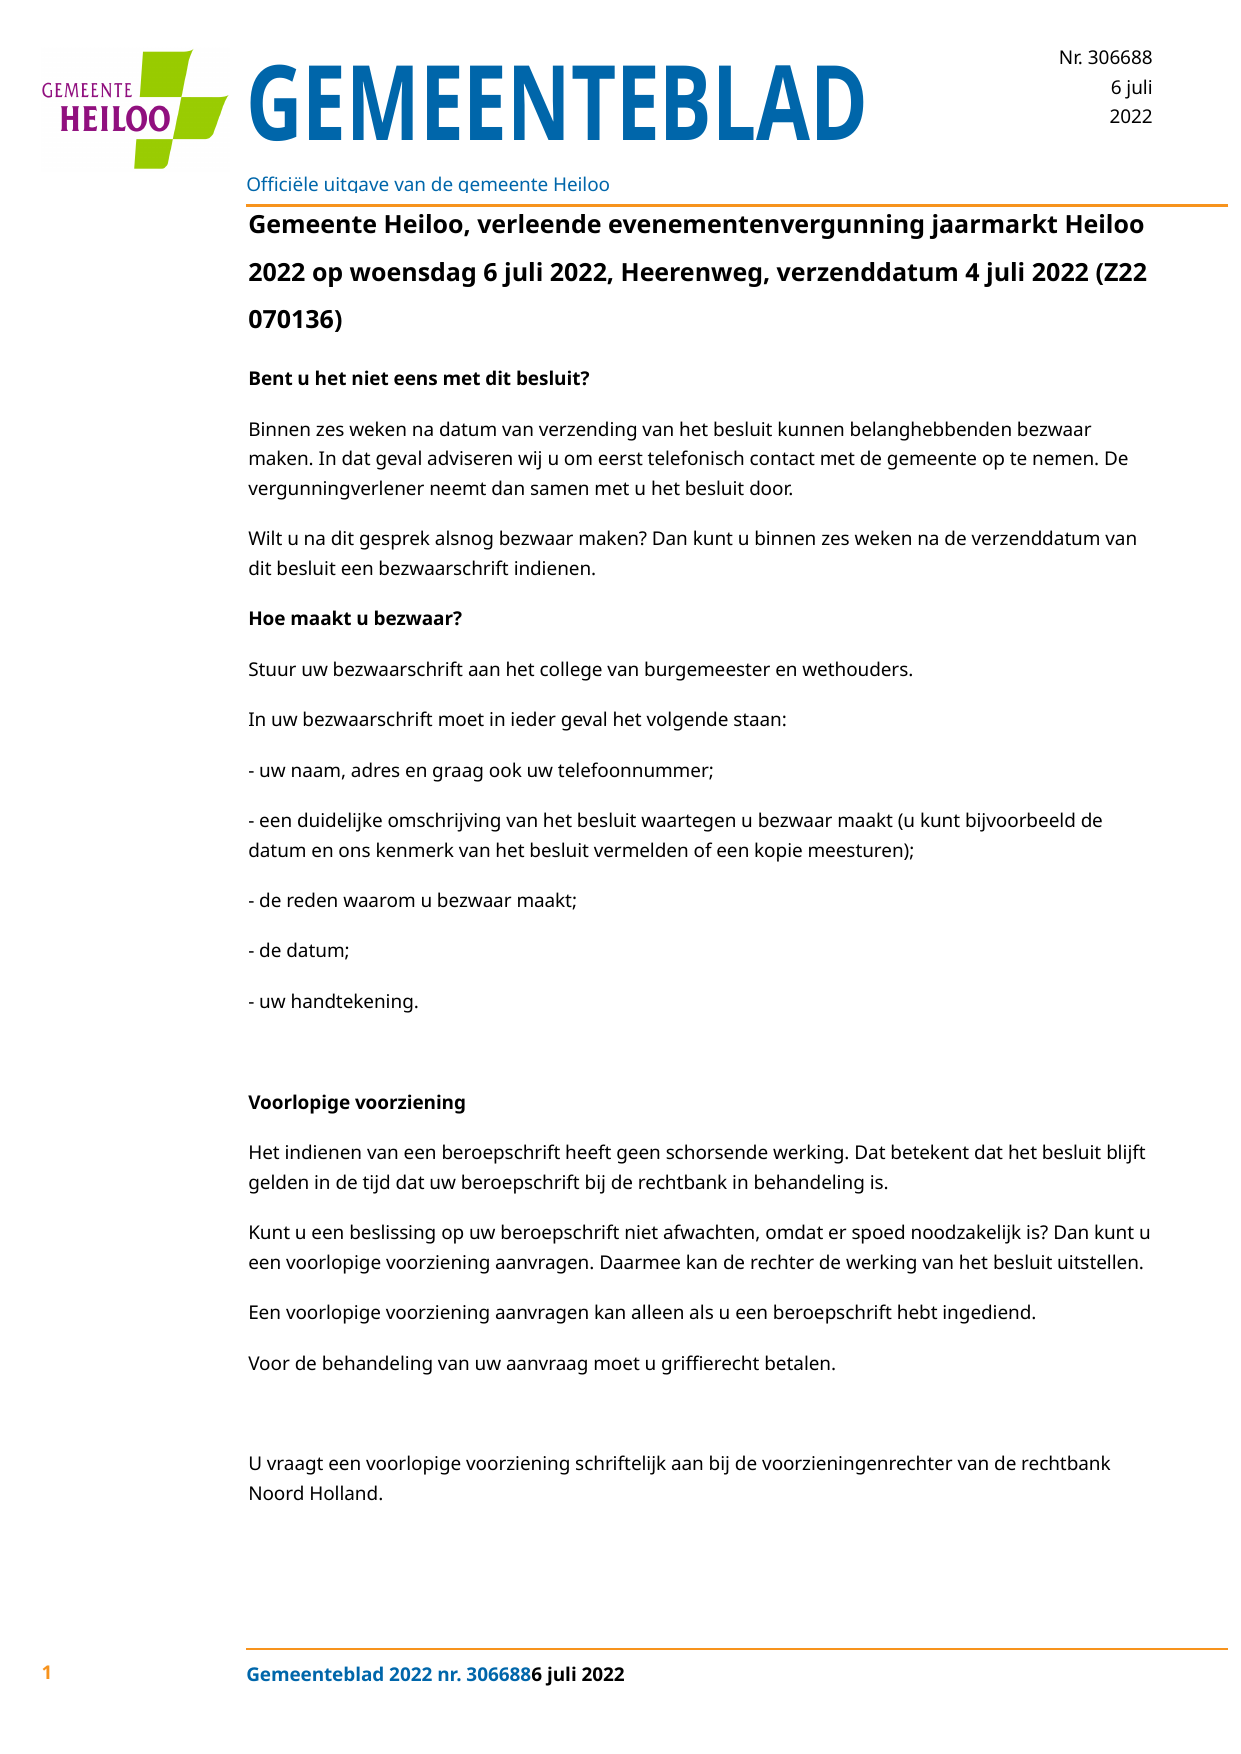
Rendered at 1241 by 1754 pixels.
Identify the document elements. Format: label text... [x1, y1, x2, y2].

text Kunt u een beslissing op uw beroepschrift niet afwachten, omdat er spoed noodzakelijk is? Dan kunt u een voorlopige voorziening aanvragen. Daarmee kan de rechter de werking van het besluit uitstellen. [248, 1219, 1152, 1274]
text Stuur uw bezwaarschrift aan het college van burgemeester en wethouders. [248, 656, 1152, 682]
text - uw handtekening. [248, 988, 1152, 1014]
text Wilt u na dit gesprek alsnog bezwaar maken? Dan kunt u binnen zes weken na de verzenddatum van dit besluit een bezwaarschrift indienen. [248, 526, 1152, 581]
text Voor de behandeling van uw aanvraag moet u griffierecht betalen. [248, 1350, 1152, 1375]
text Het indienen van een beroepschrift heeft geen schorsende werking. Dat betekent dat het besluit blijft gelden in de tijd dat uw beroepschrift bij de rechtbank in behandeling is. [248, 1139, 1152, 1194]
text - uw naam, adres en graag ook uw telefoonnummer; [248, 757, 1152, 782]
text - een duidelijke omschrijving van het besluit waartegen u bezwaar maakt (u kunt bijvoorbeeld de datum en ons kenmerk van het besluit vermelden of een kopie meesturen); [248, 807, 1152, 862]
text Bent u het niet eens met dit besluit? [248, 366, 1152, 391]
text - de datum; [248, 938, 1152, 963]
text Gemeente Heiloo, verleende evenementenvergunning jaarmarkt Heiloo 2022 op woensdag 6 juli 2022, Heerenweg, verzenddatum 4 juli 2022 (Z22 070136) [248, 207, 1152, 336]
text Een voorlopige voorziening aanvragen kan alleen als u een beroepschrift hebt ingediend. [248, 1299, 1152, 1325]
text - de reden waarom u bezwaar maakt; [248, 887, 1152, 913]
picture [41, 47, 231, 172]
text Voorlopige voorziening [248, 1089, 1152, 1114]
text Hoe maakt u bezwaar? [248, 606, 1152, 631]
text U vraagt een voorlopige voorziening schriftelijk aan bij de voorzieningenrechter van de rechtbank Noord Holland. [248, 1451, 1152, 1506]
text Binnen zes weken na datum van verzending van het besluit kunnen belanghebbenden bezwaar maken. In dat geval adviseren wij u om eerst telefonisch contact met de gemeente op te nemen. De vergunningverlener neemt dan samen met u het besluit door. [248, 416, 1152, 501]
text In uw bezwaarschrift moet in ieder geval het volgende staan: [248, 706, 1152, 732]
